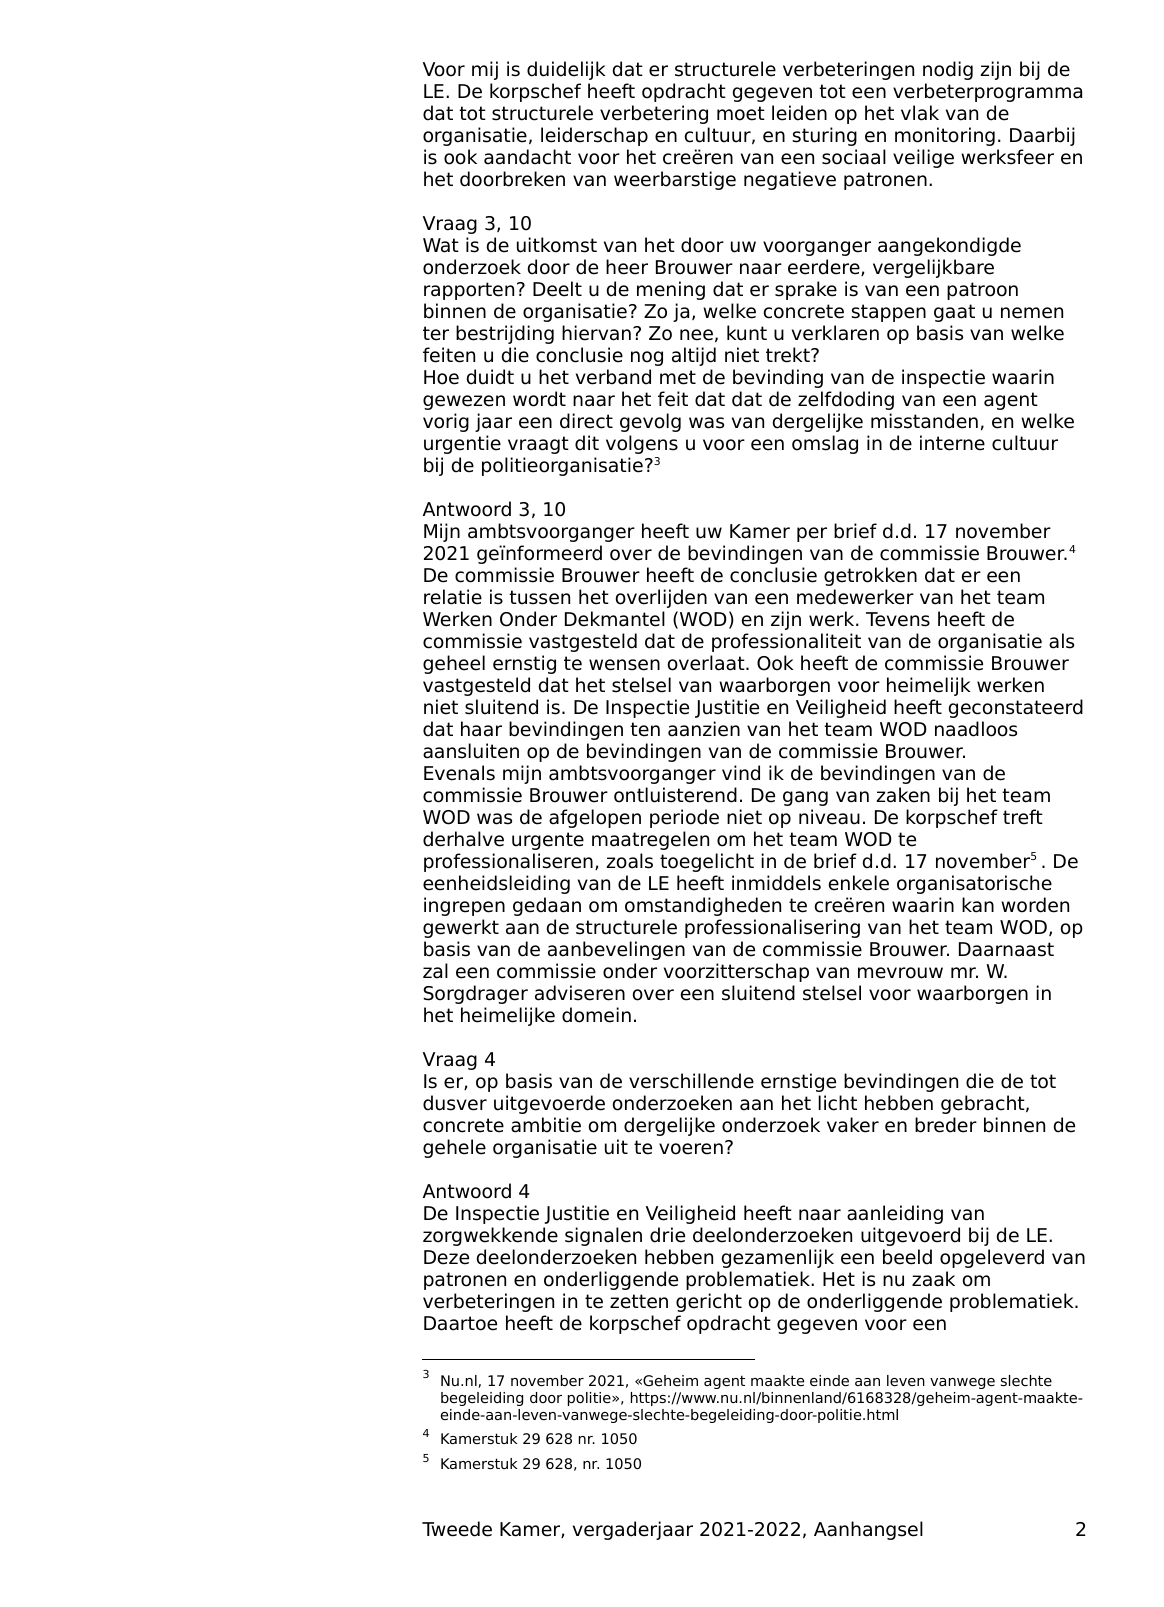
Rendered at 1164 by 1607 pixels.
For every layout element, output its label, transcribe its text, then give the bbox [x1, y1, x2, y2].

text Vraag 4 [422, 1049, 1087, 1071]
text Nu.nl, 17 november 2021, «Geheim agent maakte einde aan leven vanwege slechte begeleiding door politie», https://www.nu.nl/binnenland/6168328/geheim-agent-maakte-einde-aan-leven-vanwege-slechte-begeleiding-door-politie.html [422, 1368, 1087, 1424]
text Evenals mijn ambtsvoorganger vind ik de bevindingen van de commissie Brouwer ontluisterend. De gang van zaken bij het team WOD was de afgelopen periode niet op niveau. De korpschef treft derhalve urgente maatregelen om het team WOD te professionaliseren, zoals toegelicht in de brief d.d. 17 november. De eenheidsleiding van de LE heeft inmiddels enkele organisatorische ingrepen gedaan om omstandigheden te creëren waarin kan worden gewerkt aan de structurele professionalisering van het team WOD, op basis van de aanbevelingen van de commissie Brouwer. Daarnaast zal een commissie onder voorzitterschap van mevrouw mr. W. Sorgdrager adviseren over een sluitend stelsel voor waarborgen in het heimelijke domein. [422, 763, 1087, 1027]
text Mijn ambtsvoorganger heeft uw Kamer per brief d.d. 17 november 2021 geïnformeerd over de bevindingen van de commissie Brouwer. De commissie Brouwer heeft de conclusie getrokken dat er een relatie is tussen het overlijden van een medewerker van het team Werken Onder Dekmantel (WOD) en zijn werk. Tevens heeft de commissie vastgesteld dat de professionaliteit van de organisatie als geheel ernstig te wensen overlaat. Ook heeft de commissie Brouwer vastgesteld dat het stelsel van waarborgen voor heimelijk werken niet sluitend is. De Inspectie Justitie en Veiligheid heeft geconstateerd dat haar bevindingen ten aanzien van het team WOD naadloos aansluiten op de bevindingen van de commissie Brouwer. [422, 521, 1087, 763]
text Kamerstuk 29 628 nr. 1050 [422, 1427, 1087, 1449]
text Kamerstuk 29 628, nr. 1050 [422, 1452, 1087, 1474]
text Is er, op basis van de verschillende ernstige bevindingen die de tot dusver uitgevoerde onderzoeken aan het licht hebben gebracht, concrete ambitie om dergelijke onderzoek vaker en breder binnen de gehele organisatie uit te voeren? [422, 1071, 1087, 1159]
text Voor mij is duidelijk dat er structurele verbeteringen nodig zijn bij de LE. De korpschef heeft opdracht gegeven tot een verbeterprogramma dat tot structurele verbetering moet leiden op het vlak van de organisatie, leiderschap en cultuur, en sturing en monitoring. Daarbij is ook aandacht voor het creëren van een sociaal veilige werksfeer en het doorbreken van weerbarstige negatieve patronen. [422, 59, 1087, 191]
text Antwoord 3, 10 [422, 499, 1087, 521]
text Vraag 3, 10 [422, 213, 1087, 235]
text Antwoord 4 [422, 1181, 1087, 1203]
text Wat is de uitkomst van het door uw voorganger aangekondigde onderzoek door de heer Brouwer naar eerdere, vergelijkbare rapporten? Deelt u de mening dat er sprake is van een patroon binnen de organisatie? Zo ja, welke concrete stappen gaat u nemen ter bestrijding hiervan? Zo nee, kunt u verklaren op basis van welke feiten u die conclusie nog altijd niet trekt? [422, 235, 1087, 367]
text De Inspectie Justitie en Veiligheid heeft naar aanleiding van zorgwekkende signalen drie deelonderzoeken uitgevoerd bij de LE. Deze deelonderzoeken hebben gezamenlijk een beeld opgeleverd van patronen en onderliggende problematiek. Het is nu zaak om verbeteringen in te zetten gericht op de onderliggende problematiek. Daartoe heeft de korpschef opdracht gegeven voor een [422, 1203, 1087, 1335]
text Hoe duidt u het verband met de bevinding van de inspectie waarin gewezen wordt naar het feit dat dat de zelfdoding van een agent vorig jaar een direct gevolg was van dergelijke misstanden, en welke urgentie vraagt dit volgens u voor een omslag in de interne cultuur bij de politieorganisatie? [422, 367, 1087, 477]
